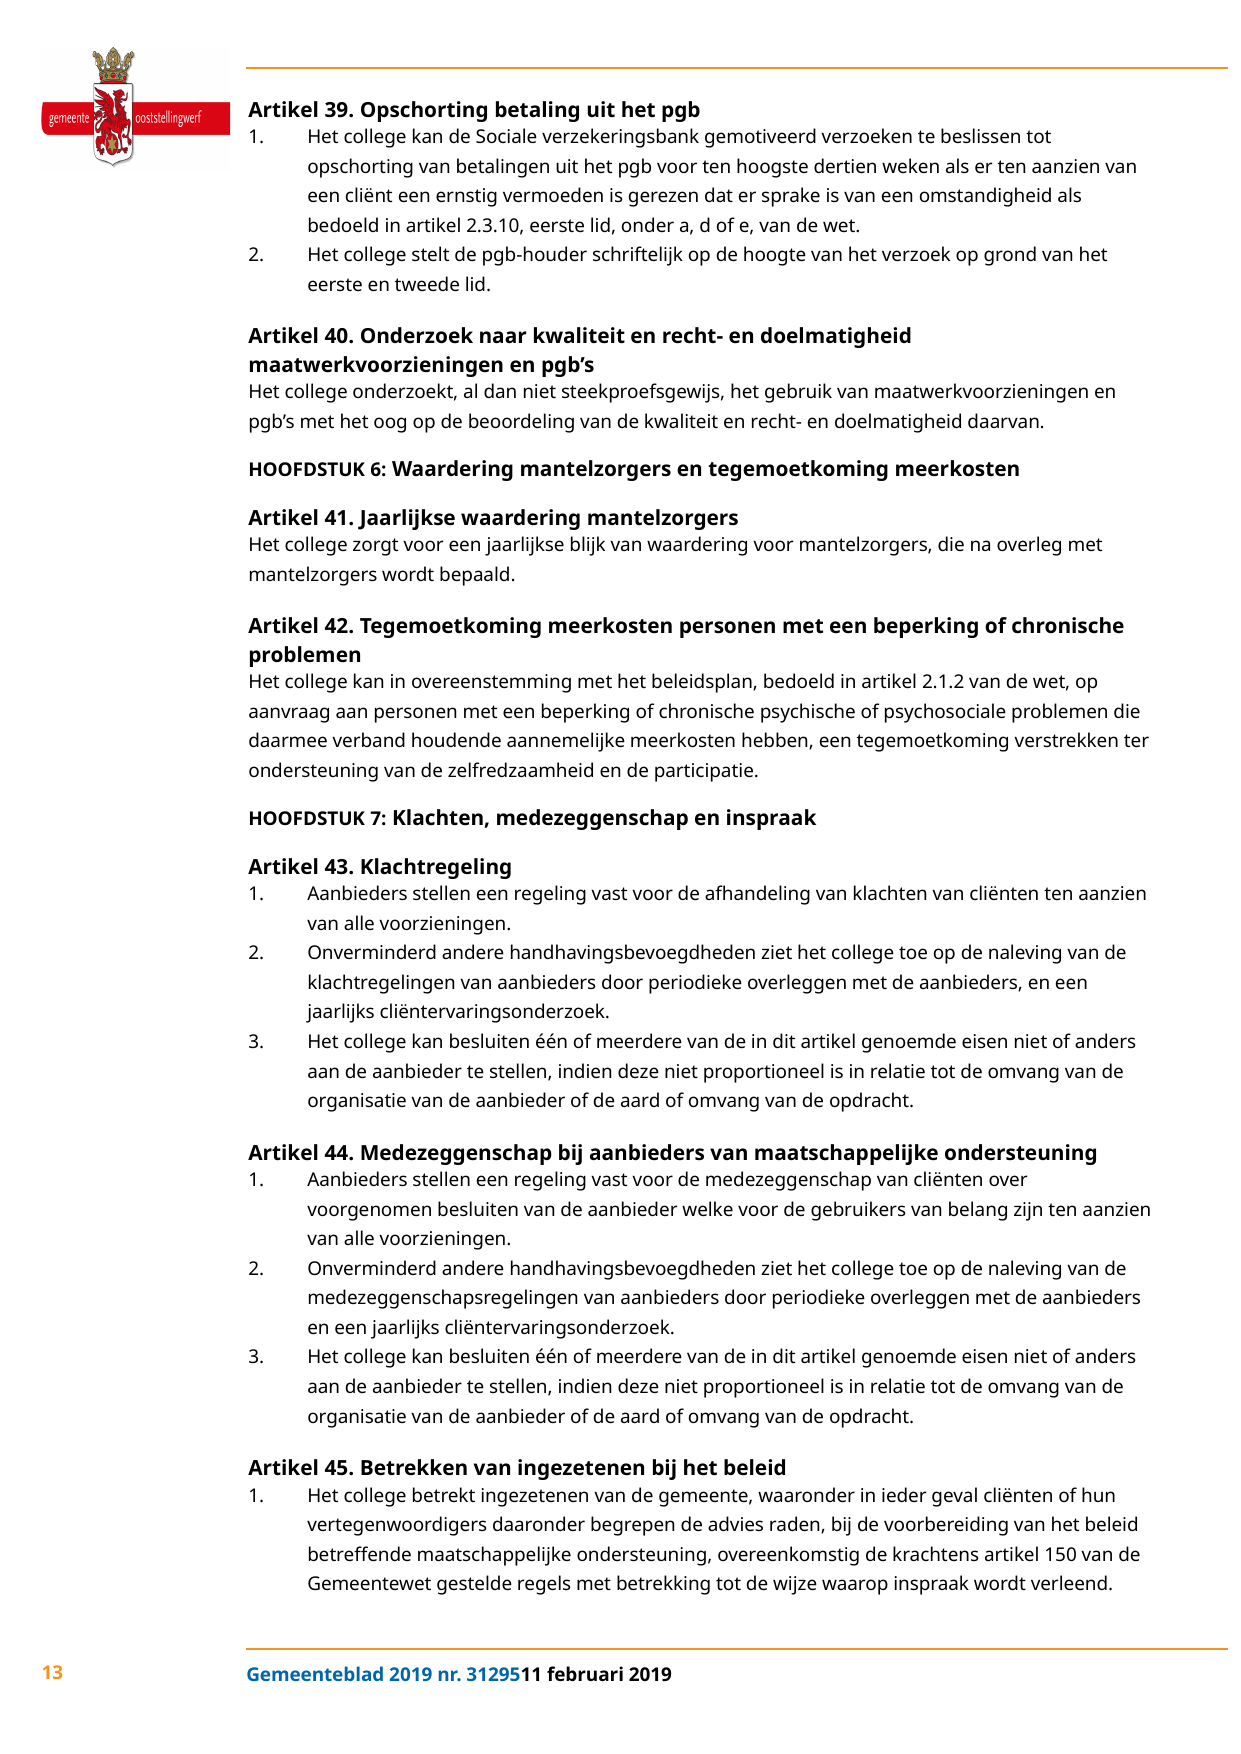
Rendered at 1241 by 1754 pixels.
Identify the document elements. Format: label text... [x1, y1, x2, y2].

list Het college stelt de pgb-houder schriftelijk op de hoogte van het verzoek op grond van het eerste en tweede lid. [248, 242, 1152, 297]
picture [41, 47, 231, 172]
list Aanbieders stellen een regeling vast voor de afhandeling van klachten van cliënten ten aanzien van alle voorzieningen. [248, 880, 1152, 936]
text Artikel 40. Onderzoek naar kwaliteit en recht- en doelmatigheid maatwerkvoorzieningen en pgb’s [248, 322, 1152, 378]
text Het college kan in overeenstemming met het beleidsplan, bedoeld in artikel 2.1.2 van de wet, op aanvraag aan personen met een beperking of chronische psychische of psychosociale problemen die daarmee verband houdende aannemelijke meerkosten hebben, een tegemoetkoming verstrekken ter ondersteuning van de zelfredzaamheid en de participatie. [248, 668, 1152, 783]
text Artikel 43. Klachtregeling [248, 852, 1152, 880]
list Het college kan besluiten één of meerdere van de in dit artikel genoemde eisen niet of anders aan de aanbieder te stellen, indien deze niet proportioneel is in relatie tot de omvang van de organisatie van de aanbieder of de aard of omvang van de opdracht. [248, 1028, 1152, 1113]
text Artikel 41. Jaarlijkse waardering mantelzorgers [248, 503, 1152, 531]
list Het college kan besluiten één of meerdere van de in dit artikel genoemde eisen niet of anders aan de aanbieder te stellen, indien deze niet proportioneel is in relatie tot de omvang van de organisatie van de aanbieder of de aard of omvang van de opdracht. [248, 1344, 1152, 1429]
text Het college zorgt voor een jaarlijkse blijk van waardering voor mantelzorgers, die na overleg met mantelzorgers wordt bepaald. [248, 531, 1152, 587]
text HOOFDSTUK 6: Waardering mantelzorgers en tegemoetkoming meerkosten [248, 454, 1152, 482]
text Artikel 44. Medezeggenschap bij aanbieders van maatschappelijke ondersteuning [248, 1138, 1152, 1166]
text Artikel 39. Opschorting betaling uit het pgb [248, 95, 1152, 123]
text Artikel 45. Betrekken van ingezetenen bij het beleid [248, 1453, 1152, 1482]
text HOOFDSTUK 7: Klachten, medezeggenschap en inspraak [248, 803, 1152, 831]
list Onverminderd andere handhavingsbevoegdheden ziet het college toe op de naleving van de klachtregelingen van aanbieders door periodieke overleggen met de aanbieders, en een jaarlijks cliëntervaringsonderzoek. [248, 939, 1152, 1024]
list Aanbieders stellen een regeling vast voor de medezeggenschap van cliënten over voorgenomen besluiten van de aanbieder welke voor de gebruikers van belang zijn ten aanzien van alle voorzieningen. [248, 1166, 1152, 1251]
list Het college kan de Sociale verzekeringsbank gemotiveerd verzoeken te beslissen tot opschorting van betalingen uit het pgb voor ten hoogste dertien weken als er ten aanzien van een cliënt een ernstig vermoeden is gerezen dat er sprake is van een omstandigheid als bedoeld in artikel 2.3.10, eerste lid, onder a, d of e, van de wet. [248, 123, 1152, 238]
text Artikel 42. Tegemoetkoming meerkosten personen met een beperking of chronische problemen [248, 611, 1152, 668]
list Onverminderd andere handhavingsbevoegdheden ziet het college toe op de naleving van de medezeggenschapsregelingen van aanbieders door periodieke overleggen met de aanbieders en een jaarlijks cliëntervaringsonderzoek. [248, 1255, 1152, 1340]
list Het college betrekt ingezetenen van de gemeente, waaronder in ieder geval cliënten of hun vertegenwoordigers daaronder begrepen de advies raden, bij de voorbereiding van het beleid betreffende maatschappelijke ondersteuning, overeenkomstig de krachtens artikel 150 van de Gemeentewet gestelde regels met betrekking tot de wijze waarop inspraak wordt verleend. [248, 1482, 1152, 1596]
text Het college onderzoekt, al dan niet steekproefsgewijs, het gebruik van maatwerkvoorzieningen en pgb’s met het oog op de beoordeling van de kwaliteit en recht- en doelmatigheid daarvan. [248, 378, 1152, 434]
